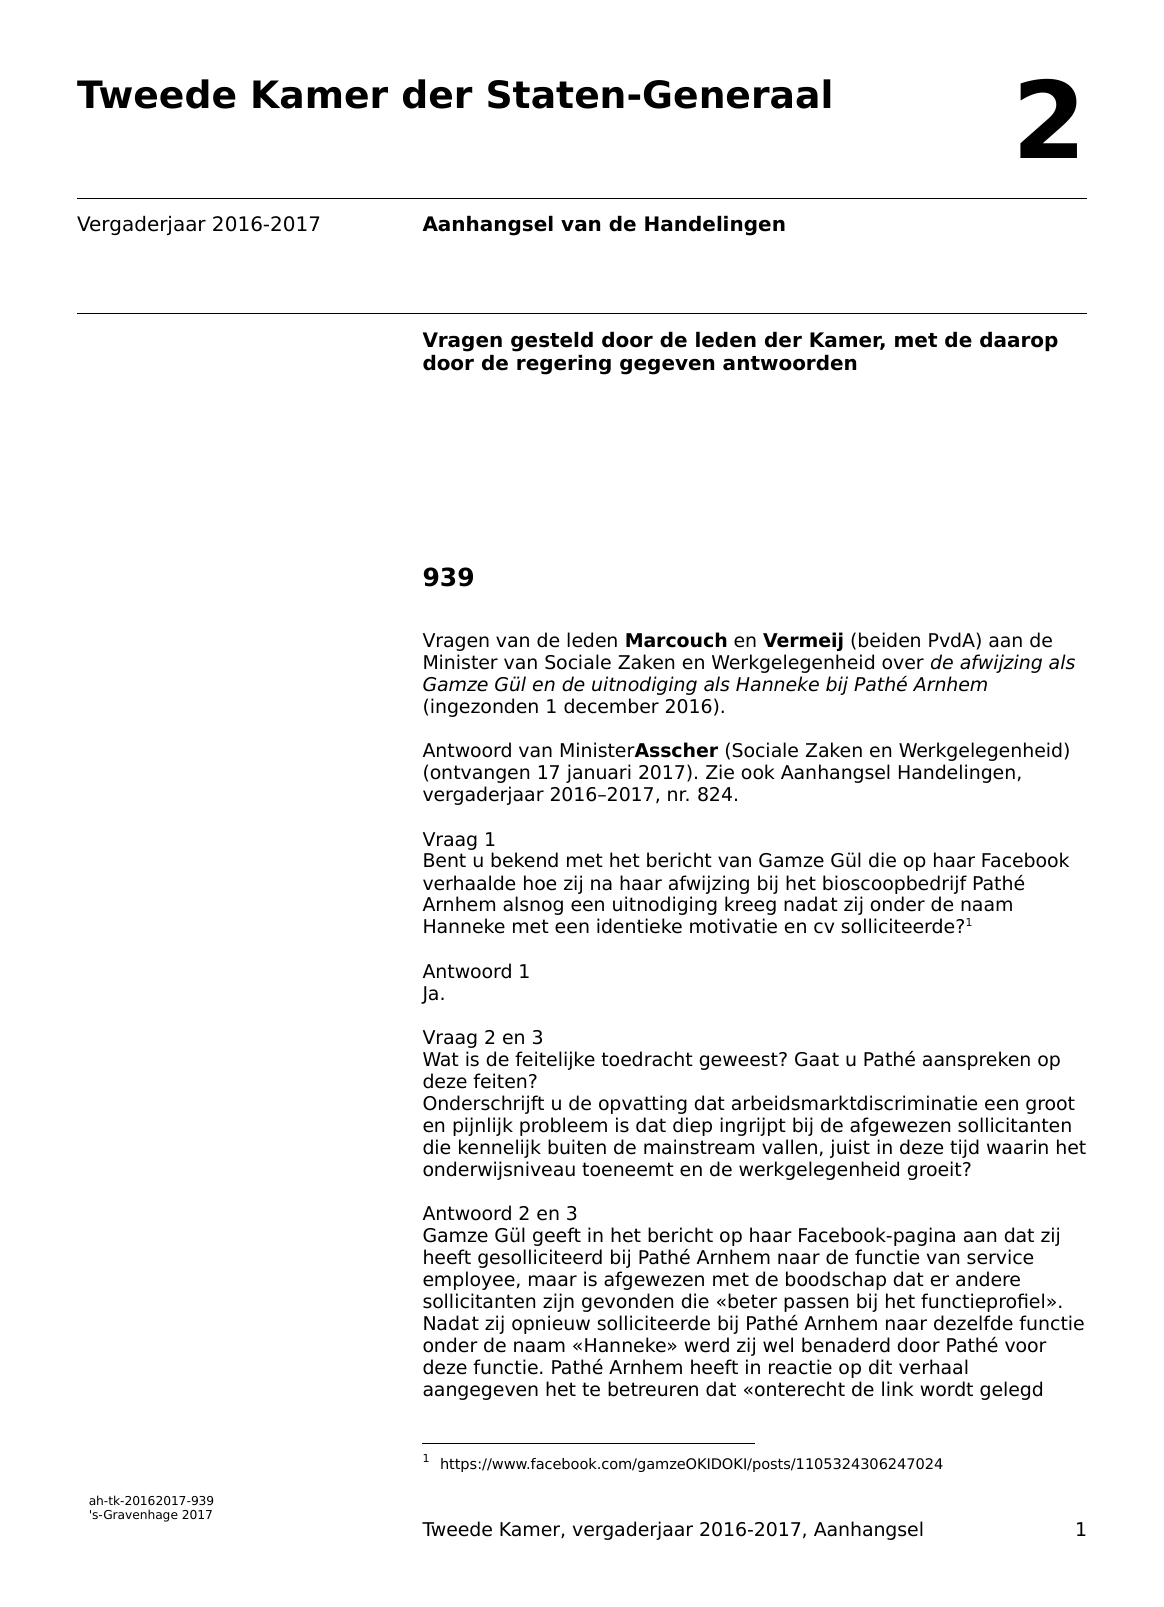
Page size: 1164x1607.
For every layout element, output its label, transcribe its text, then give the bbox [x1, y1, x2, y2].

text 939 [422, 563, 1087, 592]
table_header Tweede Kamer der Staten-Generaal [77, 59, 886, 198]
text Antwoord van MinisterAsscher (Sociale Zaken en Werkgelegenheid) (ontvangen 17 januari 2017). Zie ook Aanhangsel Handelingen, vergaderjaar 2016–2017, nr. 824. [422, 740, 1087, 806]
table_cell [77, 314, 422, 375]
table_cell Vergaderjaar 2016-2017 [77, 199, 422, 313]
text Vraag 1 [422, 828, 1087, 850]
text Onderschrijft u de opvatting dat arbeidsmarktdiscriminatie een groot en pijnlijk probleem is dat diep ingrijpt bij de afgewezen sollicitanten die kennelijk buiten de mainstream vallen, juist in deze tijd waarin het onderwijsniveau toeneemt en de werkgelegenheid groeit? [422, 1093, 1087, 1181]
table_cell Vragen gesteld door de leden der Kamer, met de daarop door de regering gegeven antwoorden [422, 314, 1087, 375]
text Ja. [422, 982, 1087, 1004]
table_cell Aanhangsel van de Handelingen [422, 199, 1087, 313]
text Vragen van de leden Marcouch en Vermeij (beiden PvdA) aan de Minister van Sociale Zaken en Werkgelegenheid over de afwijzing als Gamze Gül en de uitnodiging als Hanneke bij Pathé Arnhem (ingezonden 1 december 2016). [422, 630, 1087, 718]
text 's-Gravenhage 2017 [88, 1508, 323, 1522]
text Bent u bekend met het bericht van Gamze Gül die op haar Facebook verhaalde hoe zij na haar afwijzing bij het bioscoopbedrijf Pathé Arnhem alsnog een uitnodiging kreeg nadat zij onder de naam Hanneke met een identieke motivatie en cv solliciteerde? [422, 850, 1087, 938]
text Antwoord 2 en 3 [422, 1203, 1087, 1225]
text https://www.facebook.com/gamzeOKIDOKI/posts/1105324306247024 [422, 1452, 1087, 1474]
text Gamze Gül geeft in het bericht op haar Facebook-pagina aan dat zij heeft gesolliciteerd bij Pathé Arnhem naar de functie van service employee, maar is afgewezen met de boodschap dat er andere sollicitanten zijn gevonden die «beter passen bij het functieprofiel». Nadat zij opnieuw solliciteerde bij Pathé Arnhem naar dezelfde functie onder de naam «Hanneke» werd zij wel benaderd door Pathé voor deze functie. Pathé Arnhem heeft in reactie op dit verhaal aangegeven het te betreuren dat «onterecht de link wordt gelegd [422, 1225, 1087, 1401]
text ah-tk-20162017-939 [88, 1494, 323, 1508]
text Wat is de feitelijke toedracht geweest? Gaat u Pathé aanspreken op deze feiten? [422, 1049, 1087, 1093]
text Antwoord 1 [422, 961, 1087, 982]
table_header 2 [886, 59, 1087, 198]
text Vraag 2 en 3 [422, 1027, 1087, 1049]
